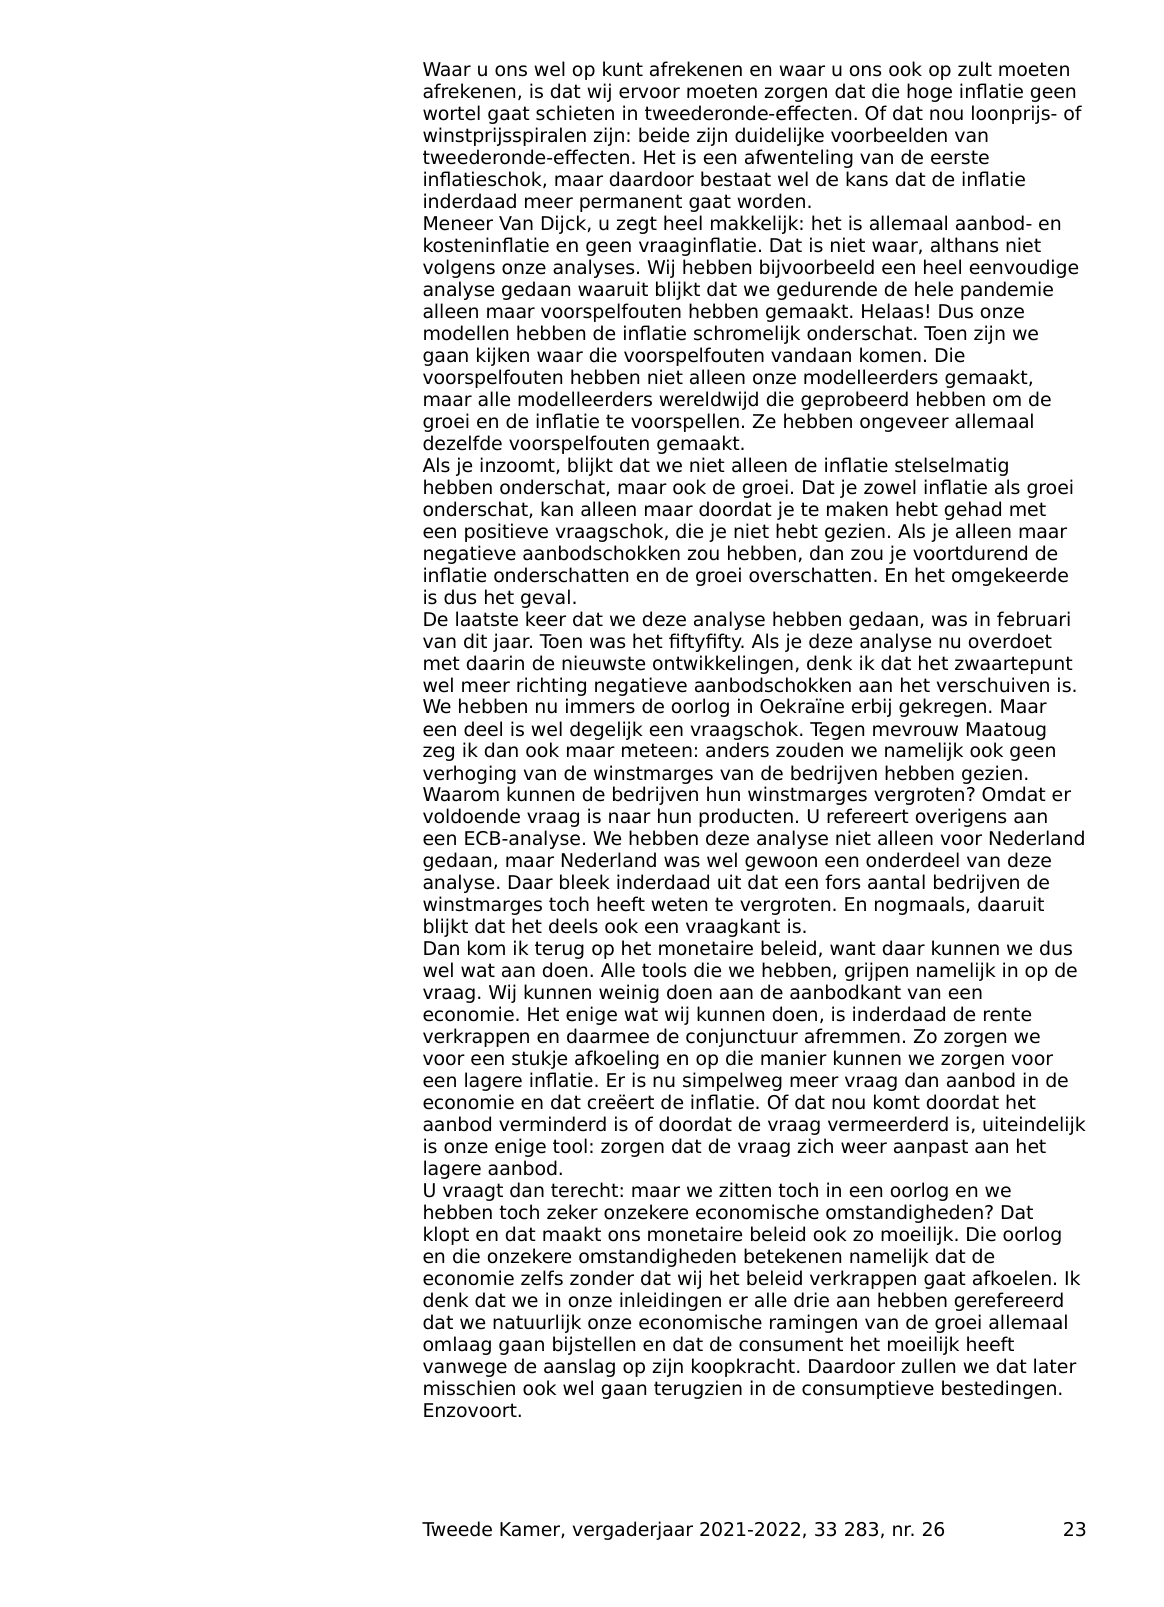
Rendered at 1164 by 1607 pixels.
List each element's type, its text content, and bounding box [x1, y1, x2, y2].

text Als je inzoomt, blijkt dat we niet alleen de inflatie stelselmatig hebben onderschat, maar ook de groei. Dat je zowel inflatie als groei onderschat, kan alleen maar doordat je te maken hebt gehad met een positieve vraagschok, die je niet hebt gezien. Als je alleen maar negatieve aanbodschokken zou hebben, dan zou je voortdurend de inflatie onderschatten en de groei overschatten. En het omgekeerde is dus het geval. [422, 455, 1087, 608]
text De laatste keer dat we deze analyse hebben gedaan, was in februari van dit jaar. Toen was het fiftyfifty. Als je deze analyse nu overdoet met daarin de nieuwste ontwikkelingen, denk ik dat het zwaartepunt wel meer richting negatieve aanbodschokken aan het verschuiven is. We hebben nu immers de oorlog in Oekraïne erbij gekregen. Maar een deel is wel degelijk een vraagschok. Tegen mevrouw Maatoug zeg ik dan ook maar meteen: anders zouden we namelijk ook geen verhoging van de winstmarges van de bedrijven hebben gezien. Waarom kunnen de bedrijven hun winstmarges vergroten? Omdat er voldoende vraag is naar hun producten. U refereert overigens aan een ECB-analyse. We hebben deze analyse niet alleen voor Nederland gedaan, maar Nederland was wel gewoon een onderdeel van deze analyse. Daar bleek inderdaad uit dat een fors aantal bedrijven de winstmarges toch heeft weten te vergroten. En nogmaals, daaruit blijkt dat het deels ook een vraagkant is. [422, 608, 1087, 938]
text Waar u ons wel op kunt afrekenen en waar u ons ook op zult moeten afrekenen, is dat wij ervoor moeten zorgen dat die hoge inflatie geen wortel gaat schieten in tweederonde-effecten. Of dat nou loonprijs- of winstprijsspiralen zijn: beide zijn duidelijke voorbeelden van tweederonde-effecten. Het is een afwenteling van de eerste inflatieschok, maar daardoor bestaat wel de kans dat de inflatie inderdaad meer permanent gaat worden. [422, 59, 1087, 213]
text Dan kom ik terug op het monetaire beleid, want daar kunnen we dus wel wat aan doen. Alle tools die we hebben, grijpen namelijk in op de vraag. Wij kunnen weinig doen aan de aanbodkant van een economie. Het enige wat wij kunnen doen, is inderdaad de rente verkrappen en daarmee de conjunctuur afremmen. Zo zorgen we voor een stukje afkoeling en op die manier kunnen we zorgen voor een lagere inflatie. Er is nu simpelweg meer vraag dan aanbod in de economie en dat creëert de inflatie. Of dat nou komt doordat het aanbod verminderd is of doordat de vraag vermeerderd is, uiteindelijk is onze enige tool: zorgen dat de vraag zich weer aanpast aan het lagere aanbod. [422, 938, 1087, 1180]
text Meneer Van Dijck, u zegt heel makkelijk: het is allemaal aanbod- en kosteninflatie en geen vraaginflatie. Dat is niet waar, althans niet volgens onze analyses. Wij hebben bijvoorbeeld een heel eenvoudige analyse gedaan waaruit blijkt dat we gedurende de hele pandemie alleen maar voorspelfouten hebben gemaakt. Helaas! Dus onze modellen hebben de inflatie schromelijk onderschat. Toen zijn we gaan kijken waar die voorspelfouten vandaan komen. Die voorspelfouten hebben niet alleen onze modelleerders gemaakt, maar alle modelleerders wereldwijd die geprobeerd hebben om de groei en de inflatie te voorspellen. Ze hebben ongeveer allemaal dezelfde voorspelfouten gemaakt. [422, 213, 1087, 455]
text U vraagt dan terecht: maar we zitten toch in een oorlog en we hebben toch zeker onzekere economische omstandigheden? Dat klopt en dat maakt ons monetaire beleid ook zo moeilijk. Die oorlog en die onzekere omstandigheden betekenen namelijk dat de economie zelfs zonder dat wij het beleid verkrappen gaat afkoelen. Ik denk dat we in onze inleidingen er alle drie aan hebben gerefereerd dat we natuurlijk onze economische ramingen van de groei allemaal omlaag gaan bijstellen en dat de consument het moeilijk heeft vanwege de aanslag op zijn koopkracht. Daardoor zullen we dat later misschien ook wel gaan terugzien in de consumptieve bestedingen. Enzovoort. [422, 1180, 1087, 1422]
